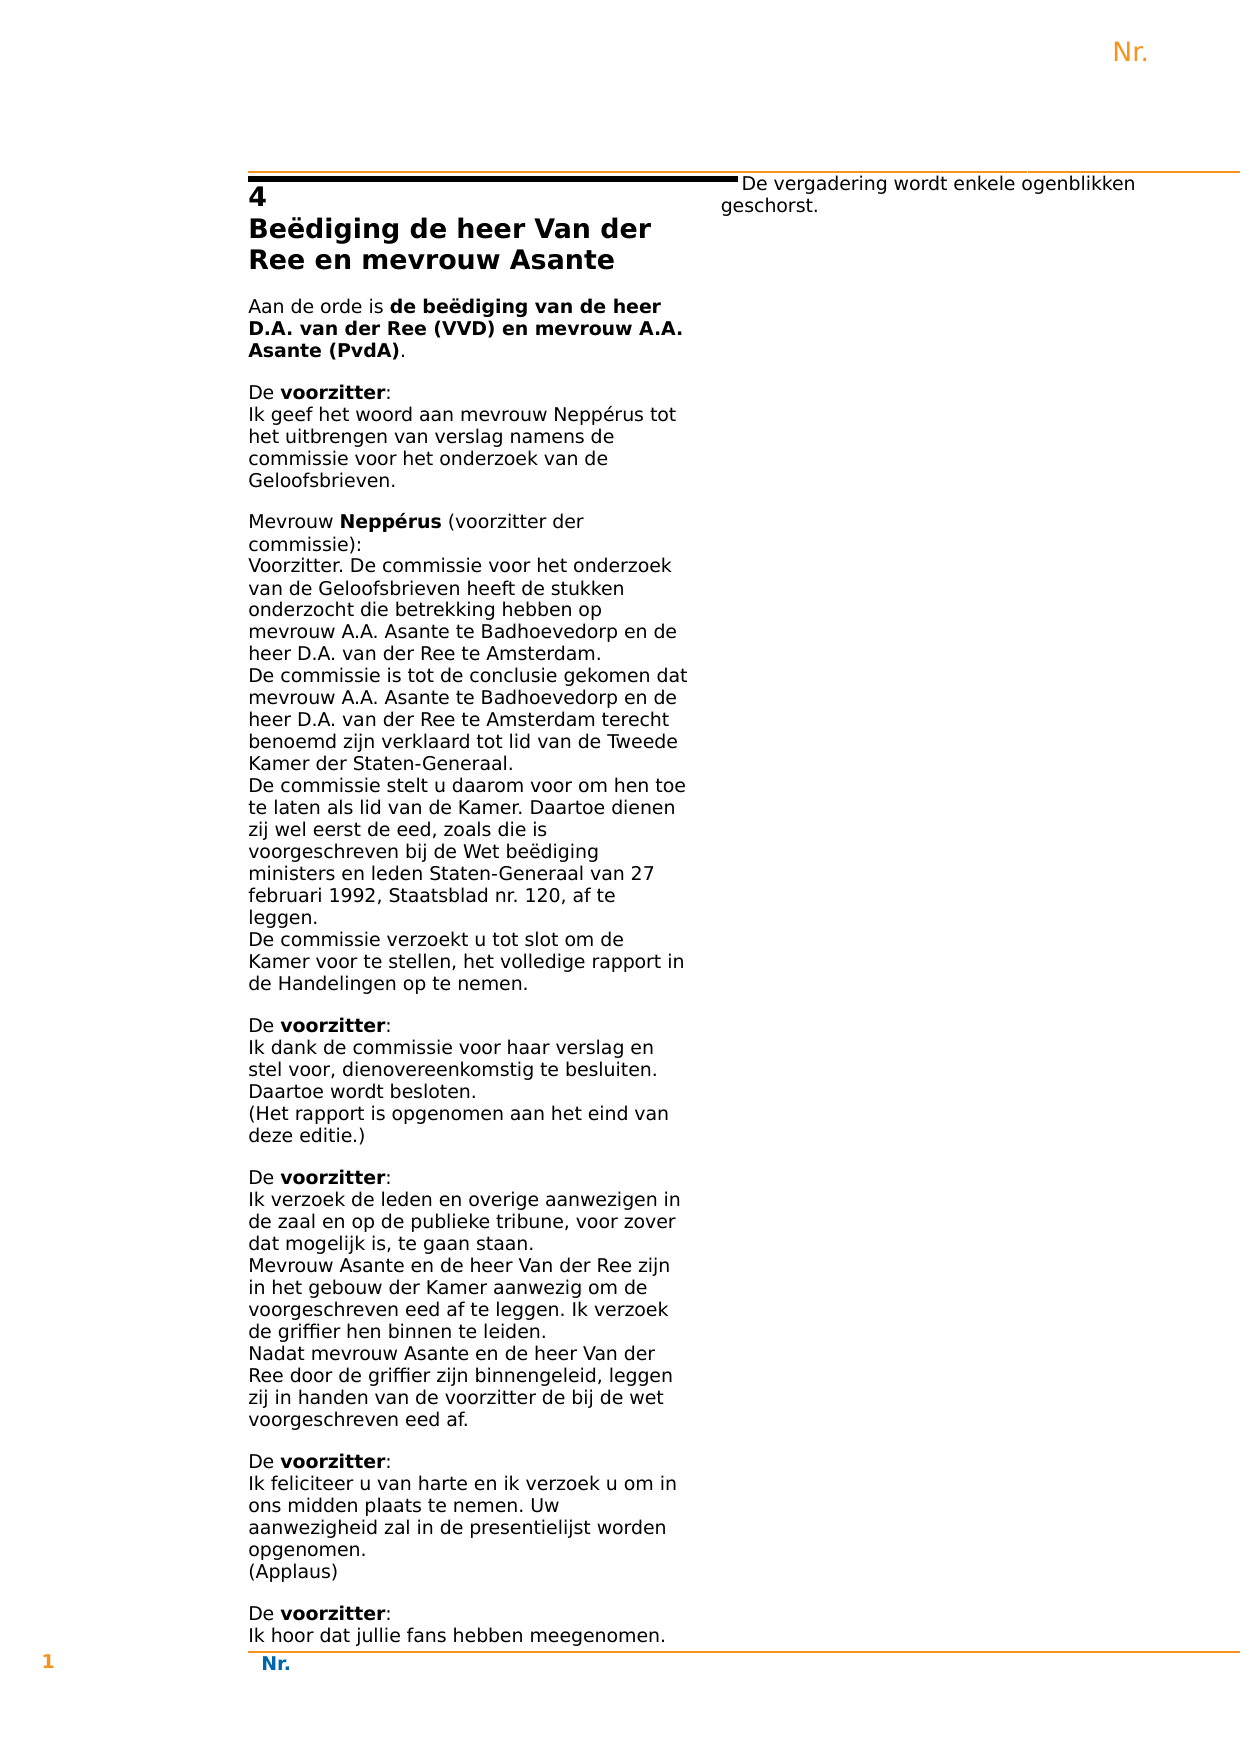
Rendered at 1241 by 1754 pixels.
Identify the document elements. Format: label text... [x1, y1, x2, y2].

text De vergadering wordt enkele ogenblikken geschorst. [721, 173, 1163, 217]
text Ik dank de commissie voor haar verslag en stel voor, dienovereenkomstig te besluiten. [248, 1037, 691, 1081]
text De voorzitter: [248, 1602, 691, 1624]
text Ik feliciteer u van harte en ik verzoek u om in ons midden plaats te nemen. Uw aanwezigheid zal in de presentielijst worden opgenomen. [248, 1473, 691, 1561]
text Daartoe wordt besloten. [248, 1081, 691, 1103]
text De commissie is tot de conclusie gekomen dat mevrouw A.A. Asante te Badhoevedorp en de heer D.A. van der Ree te Amsterdam terecht benoemd zijn verklaard tot lid van de Tweede Kamer der Staten-Generaal. [248, 665, 691, 775]
text De commissie stelt u daarom voor om hen toe te laten als lid van de Kamer. Daartoe dienen zij wel eerst de eed, zoals die is voorgeschreven bij de Wet beëdiging ministers en leden Staten-Generaal van 27 februari 1992, Staatsblad nr. 120, af te leggen. [248, 775, 691, 929]
text Nadat mevrouw Asante en de heer Van der Ree door de griffier zijn binnengeleid, leggen zij in handen van de voorzitter de bij de wet voorgeschreven eed af. [248, 1343, 691, 1431]
text Mevrouw Asante en de heer Van der Ree zijn in het gebouw der Kamer aanwezig om de voorgeschreven eed af te leggen. Ik verzoek de griffier hen binnen te leiden. [248, 1255, 691, 1343]
text Ik hoor dat jullie fans hebben meegenomen. [248, 1624, 691, 1646]
text De commissie verzoekt u tot slot om de Kamer voor te stellen, het volledige rapport in de Handelingen op te nemen. [248, 929, 691, 995]
text Ik geef het woord aan mevrouw Neppérus tot het uitbrengen van verslag namens de commissie voor het onderzoek van de Geloofsbrieven. [248, 403, 691, 491]
text (Applaus) [248, 1561, 691, 1582]
text De voorzitter: [248, 382, 691, 403]
text Mevrouw Neppérus (voorzitter der commissie): [248, 511, 691, 555]
text De voorzitter: [248, 1167, 691, 1189]
text De voorzitter: [248, 1451, 691, 1473]
text Voorzitter. De commissie voor het onderzoek van de Geloofsbrieven heeft de stukken onderzocht die betrekking hebben op mevrouw A.A. Asante te Badhoevedorp en de heer D.A. van der Ree te Amsterdam. [248, 555, 691, 665]
text Aan de orde is de beëdiging van de heer D.A. van der Ree (VVD) en mevrouw A.A. Asante (PvdA). [248, 296, 691, 362]
text De voorzitter: [248, 1015, 691, 1037]
text (Het rapport is opgenomen aan het eind van deze editie.) [248, 1103, 691, 1147]
text Ik verzoek de leden en overige aanwezigen in de zaal en op de publieke tribune, voor zover dat mogelijk is, te gaan staan. [248, 1189, 691, 1255]
title 4 Beëdiging de heer Van der Ree en mevrouw Asante [248, 182, 691, 276]
